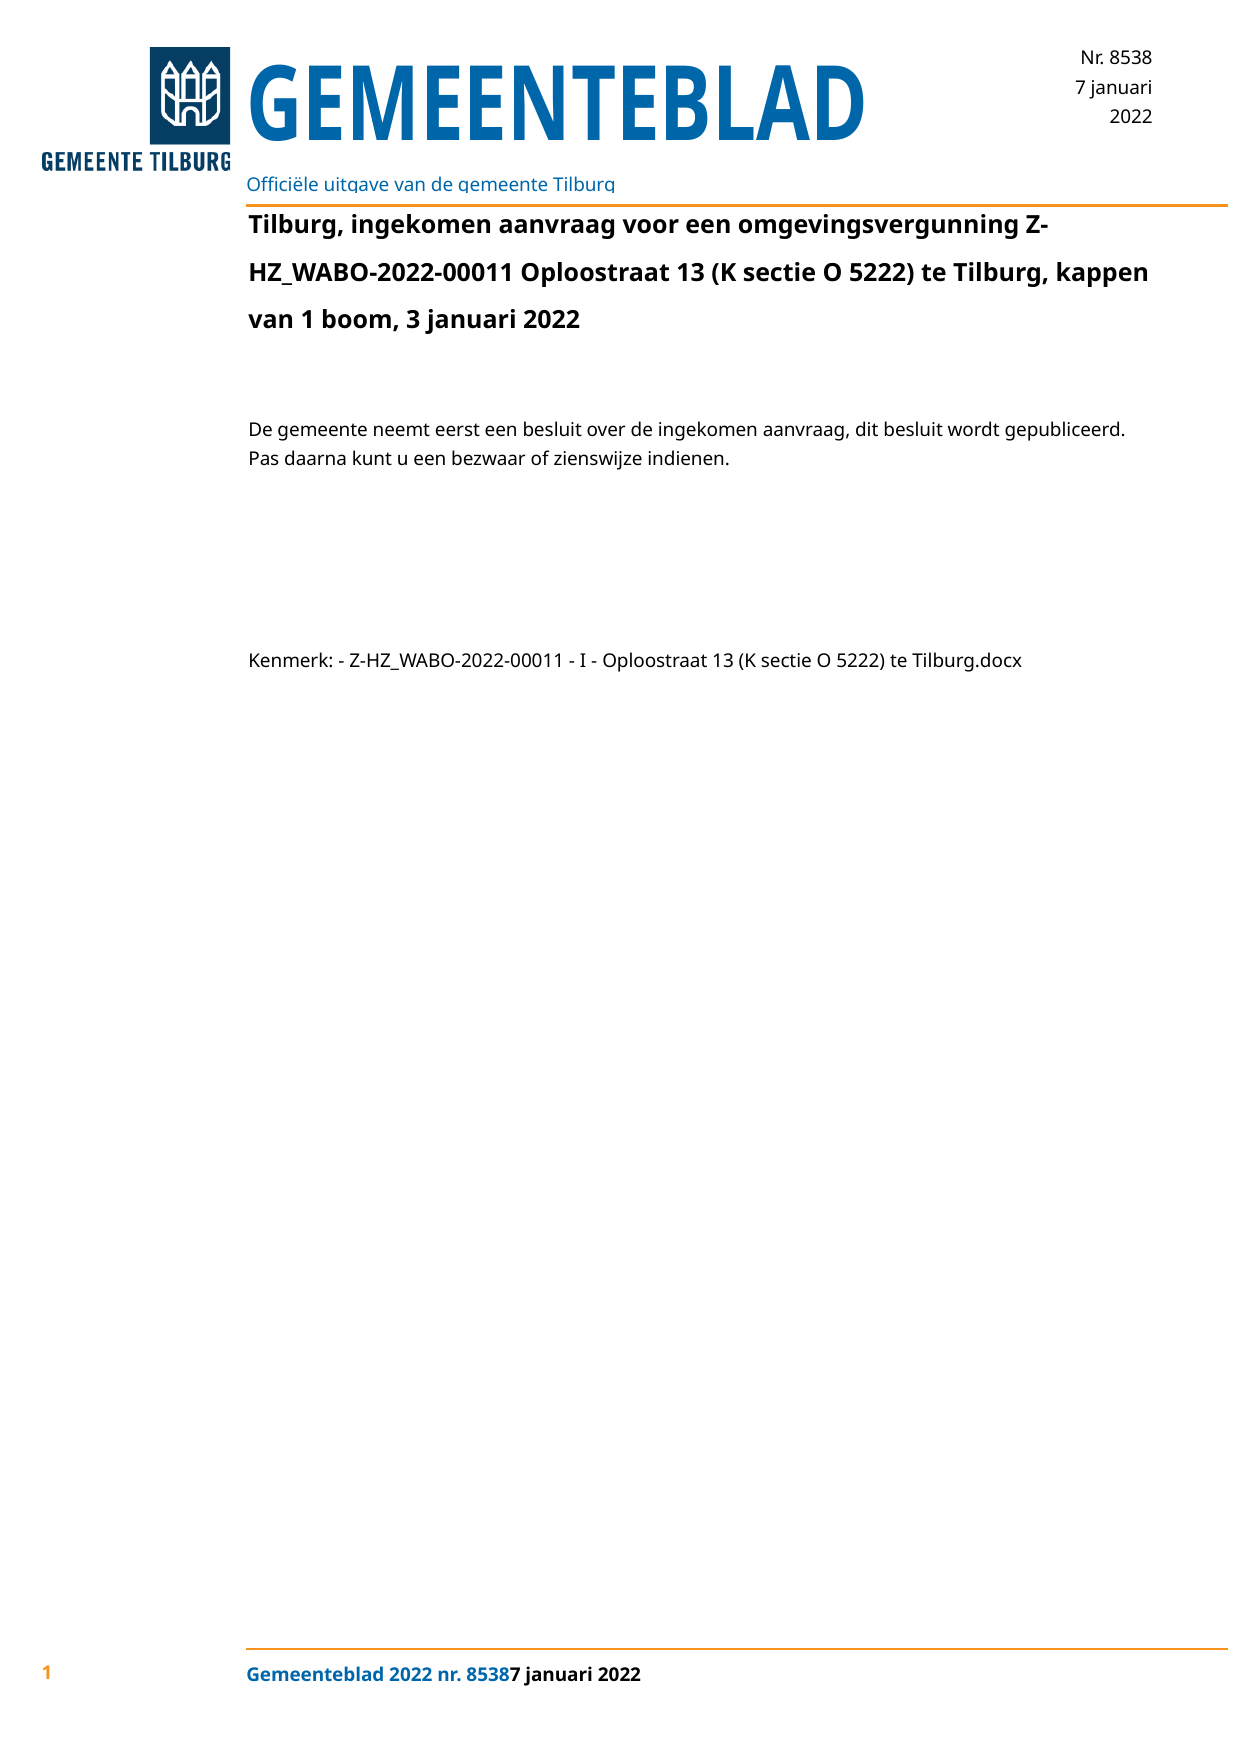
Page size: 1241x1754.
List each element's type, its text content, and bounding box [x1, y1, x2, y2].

picture [41, 47, 231, 172]
text De gemeente neemt eerst een besluit over de ingekomen aanvraag, dit besluit wordt gepubliceerd. Pas daarna kunt u een bezwaar of zienswijze indienen. [248, 416, 1152, 471]
text Kenmerk: - Z-HZ_WABO-2022-00011 - I - Oploostraat 13 (K sectie O 5222) te Tilburg.docx [248, 647, 1152, 673]
text Tilburg, ingekomen aanvraag voor een omgevingsvergunning Z-HZ_WABO-2022-00011 Oploostraat 13 (K sectie O 5222) te Tilburg, kappen van 1 boom, 3 januari 2022 [248, 207, 1152, 336]
